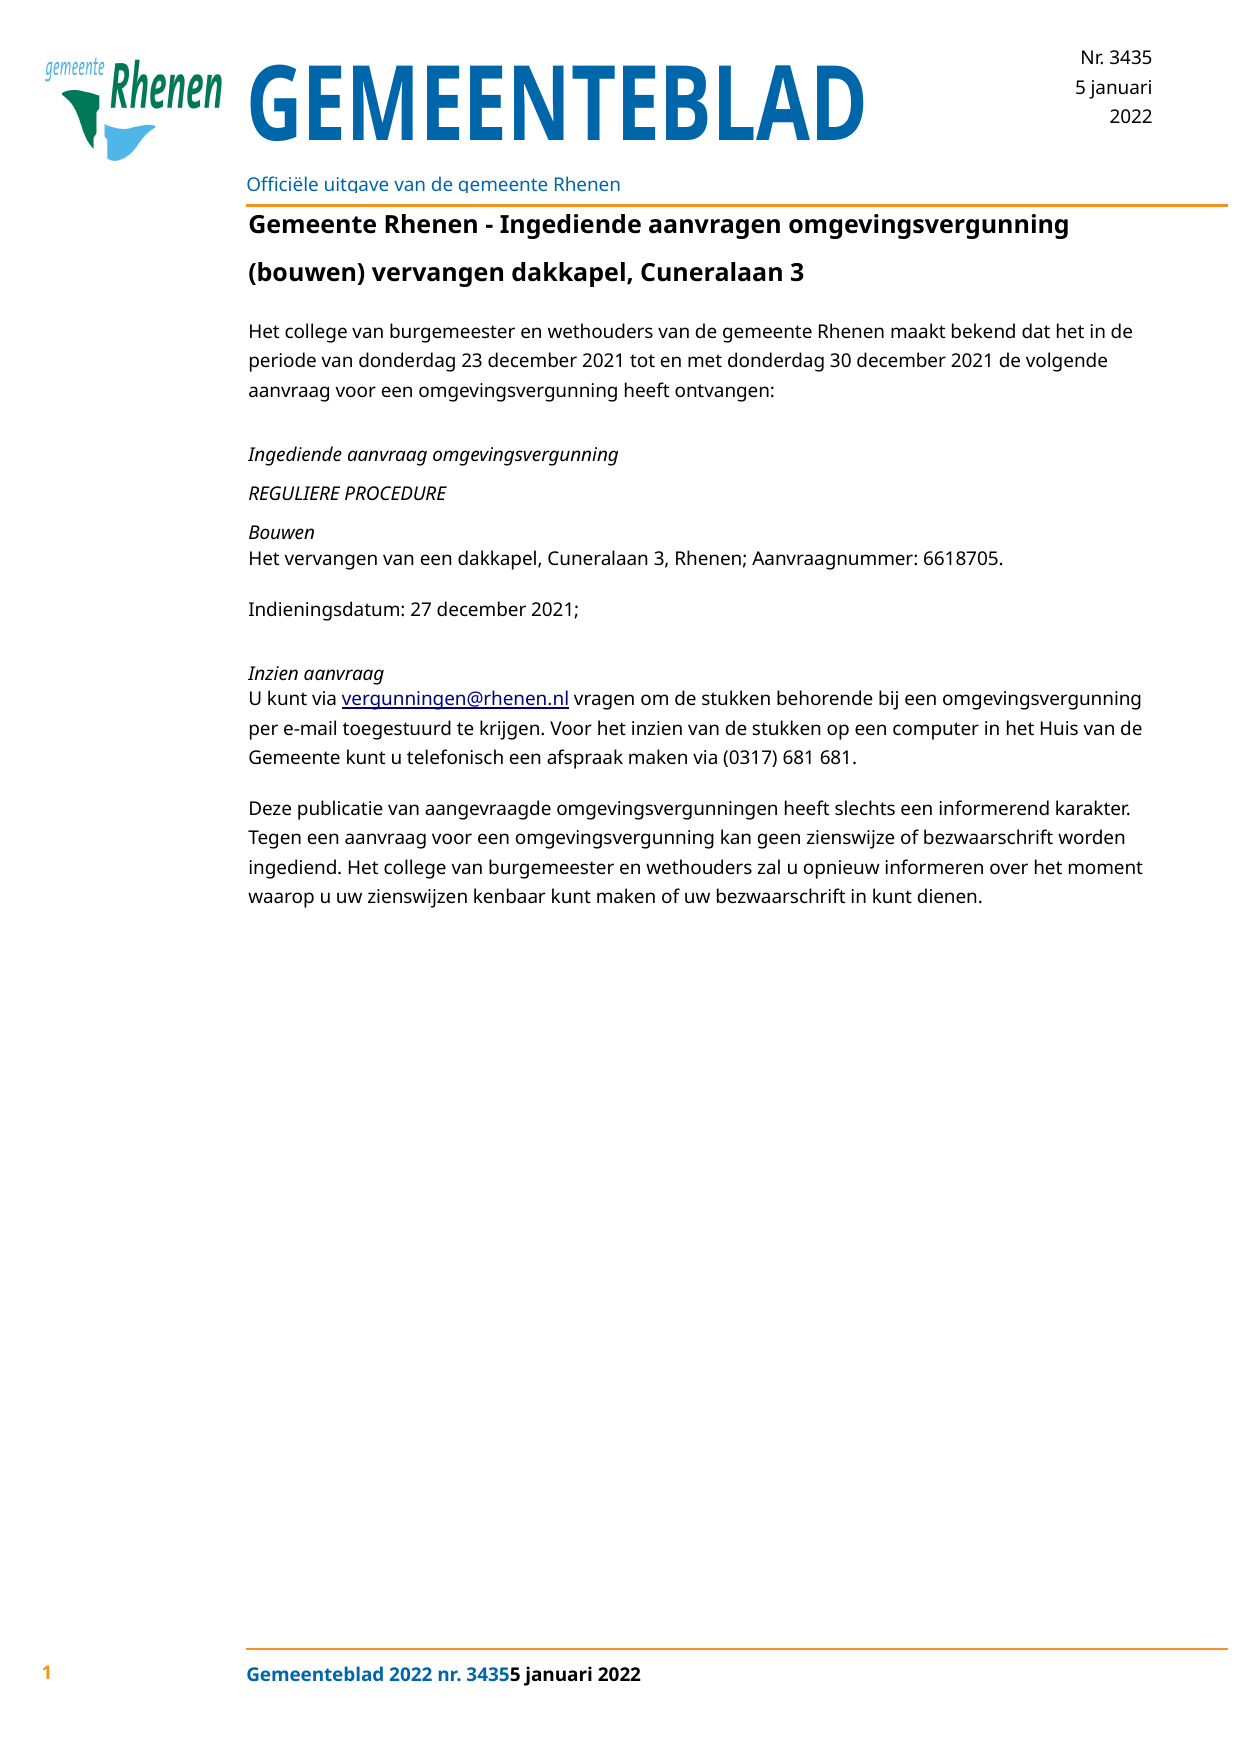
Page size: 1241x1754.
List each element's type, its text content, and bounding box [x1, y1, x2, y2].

text Bouwen [248, 519, 1152, 545]
text Het college van burgemeester en wethouders van de gemeente Rhenen maakt bekend dat het in de periode van donderdag 23 december 2021 tot en met donderdag 30 december 2021 de volgende aanvraag voor een omgevingsvergunning heeft ontvangen: [248, 318, 1152, 403]
text Ingediende aanvraag omgevingsvergunning [248, 441, 1152, 467]
text Deze publicatie van aangevraagde omgevingsvergunningen heeft slechts een informerend karakter. Tegen een aanvraag voor een omgevingsvergunning kan geen zienswijze of bezwaarschrift worden ingediend. Het college van burgemeester en wethouders zal u opnieuw informeren over het moment waarop u uw zienswijzen kenbaar kunt maken of uw bezwaarschrift in kunt dienen. [248, 795, 1152, 909]
text Het vervangen van een dakkapel, Cuneralaan 3, Rhenen; Aanvraagnummer: 6618705. [248, 545, 1152, 571]
text Gemeente Rhenen - Ingediende aanvragen omgevingsvergunning (bouwen) vervangen dakkapel, Cuneralaan 3 [248, 207, 1152, 288]
text Inzien aanvraag [248, 660, 1152, 685]
text Indieningsdatum: 27 december 2021; [248, 596, 1152, 621]
picture [41, 47, 231, 172]
text U kunt via vergunningen@rhenen.nl vragen om de stukken behorende bij een omgevingsvergunning per e-mail toegestuurd te krijgen. Voor het inzien van de stukken op een computer in het Huis van de Gemeente kunt u telefonisch een afspraak maken via (0317) 681 681. [248, 685, 1152, 770]
text REGULIERE PROCEDURE [248, 480, 1152, 506]
